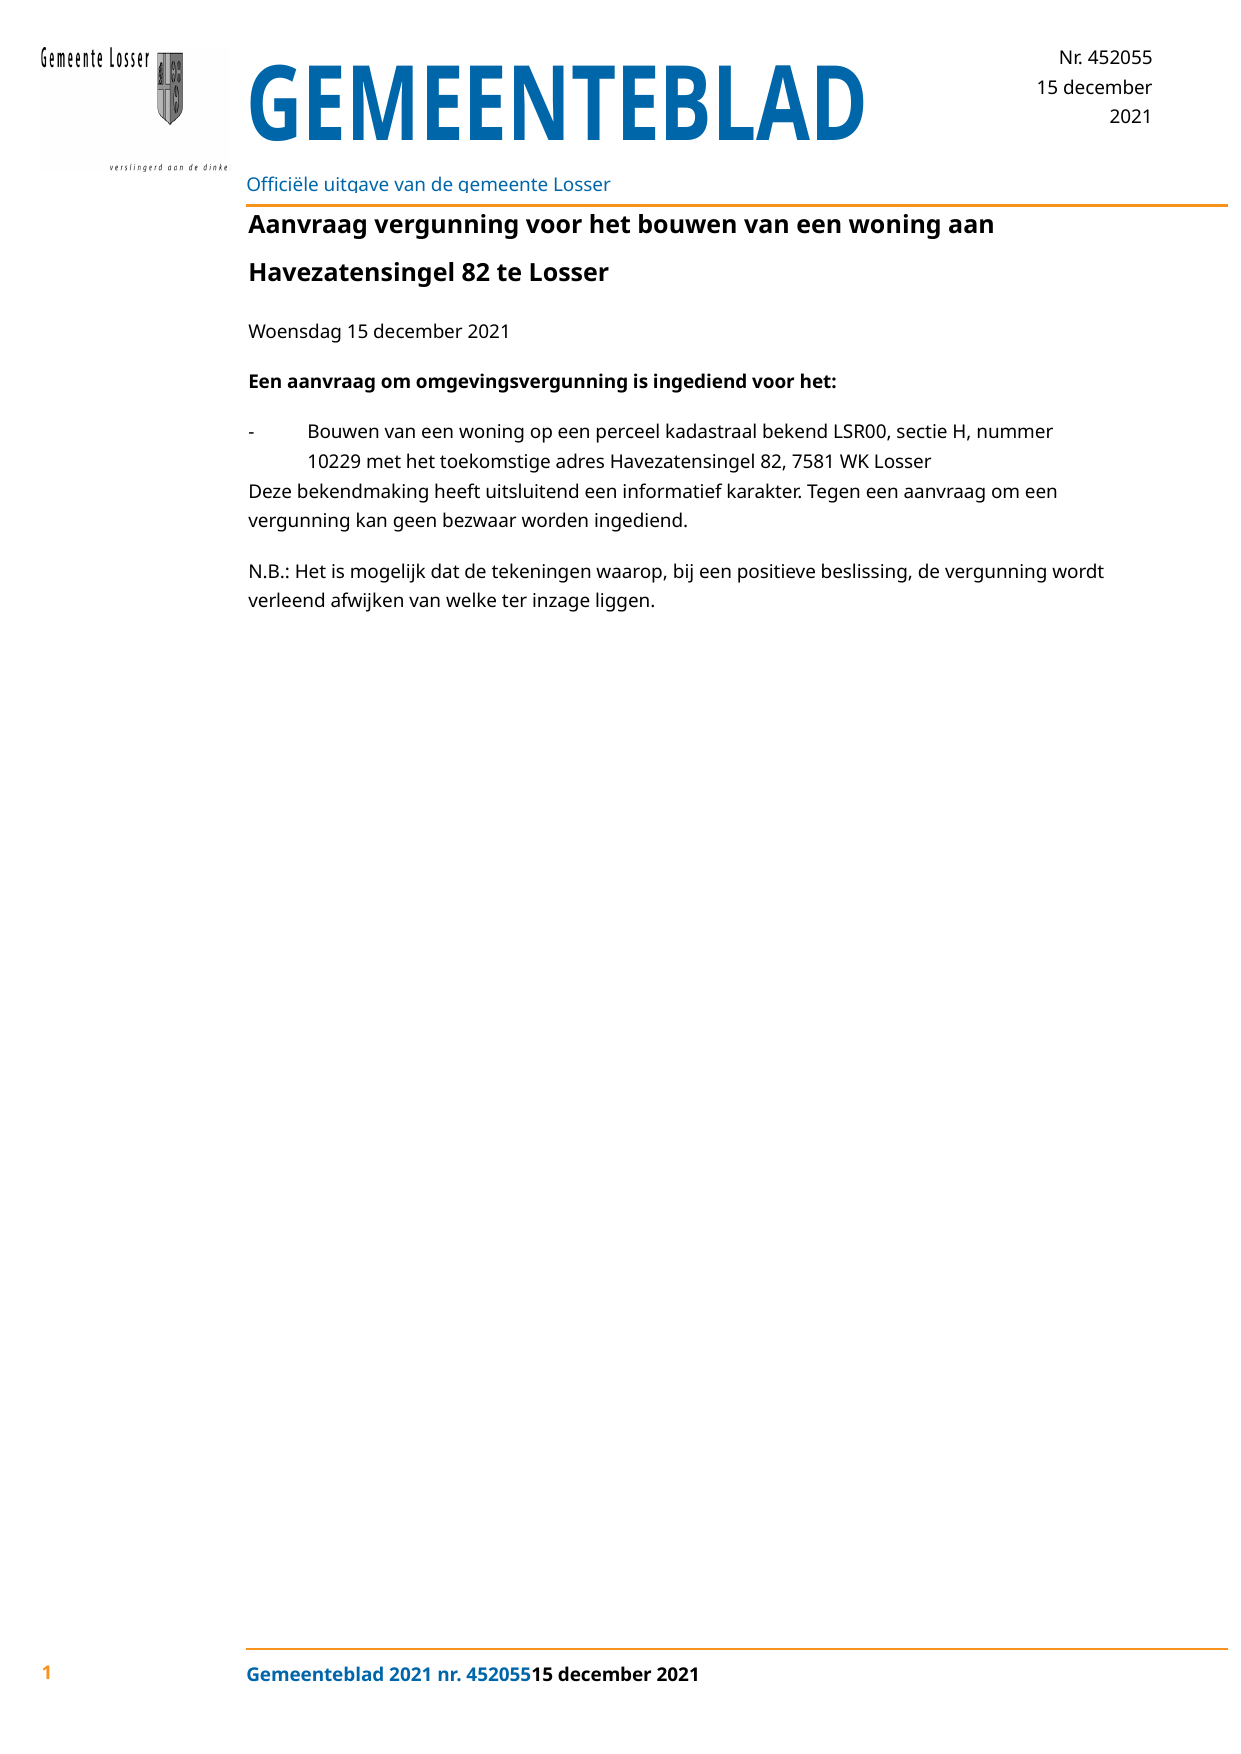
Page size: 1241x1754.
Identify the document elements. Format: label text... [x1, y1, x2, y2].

text Een aanvraag om omgevingsvergunning is ingediend voor het: [248, 368, 1152, 394]
list 10229 met het toekomstige adres Havezatensingel 82, 7581 WK Losser [248, 448, 1152, 474]
text Aanvraag vergunning voor het bouwen van een woning aan Havezatensingel 82 te Losser [248, 207, 1152, 288]
list Bouwen van een woning op een perceel kadastraal bekend LSR00, sectie H, nummer [248, 419, 1152, 444]
picture [41, 47, 231, 172]
text Woensdag 15 december 2021 [248, 318, 1152, 344]
text N.B.: Het is mogelijk dat de tekeningen waarop, bij een positieve beslissing, de vergunning wordt verleend afwijken van welke ter inzage liggen. [248, 558, 1152, 613]
text Deze bekendmaking heeft uitsluitend een informatief karakter. Tegen een aanvraag om een vergunning kan geen bezwaar worden ingediend. [248, 478, 1152, 533]
